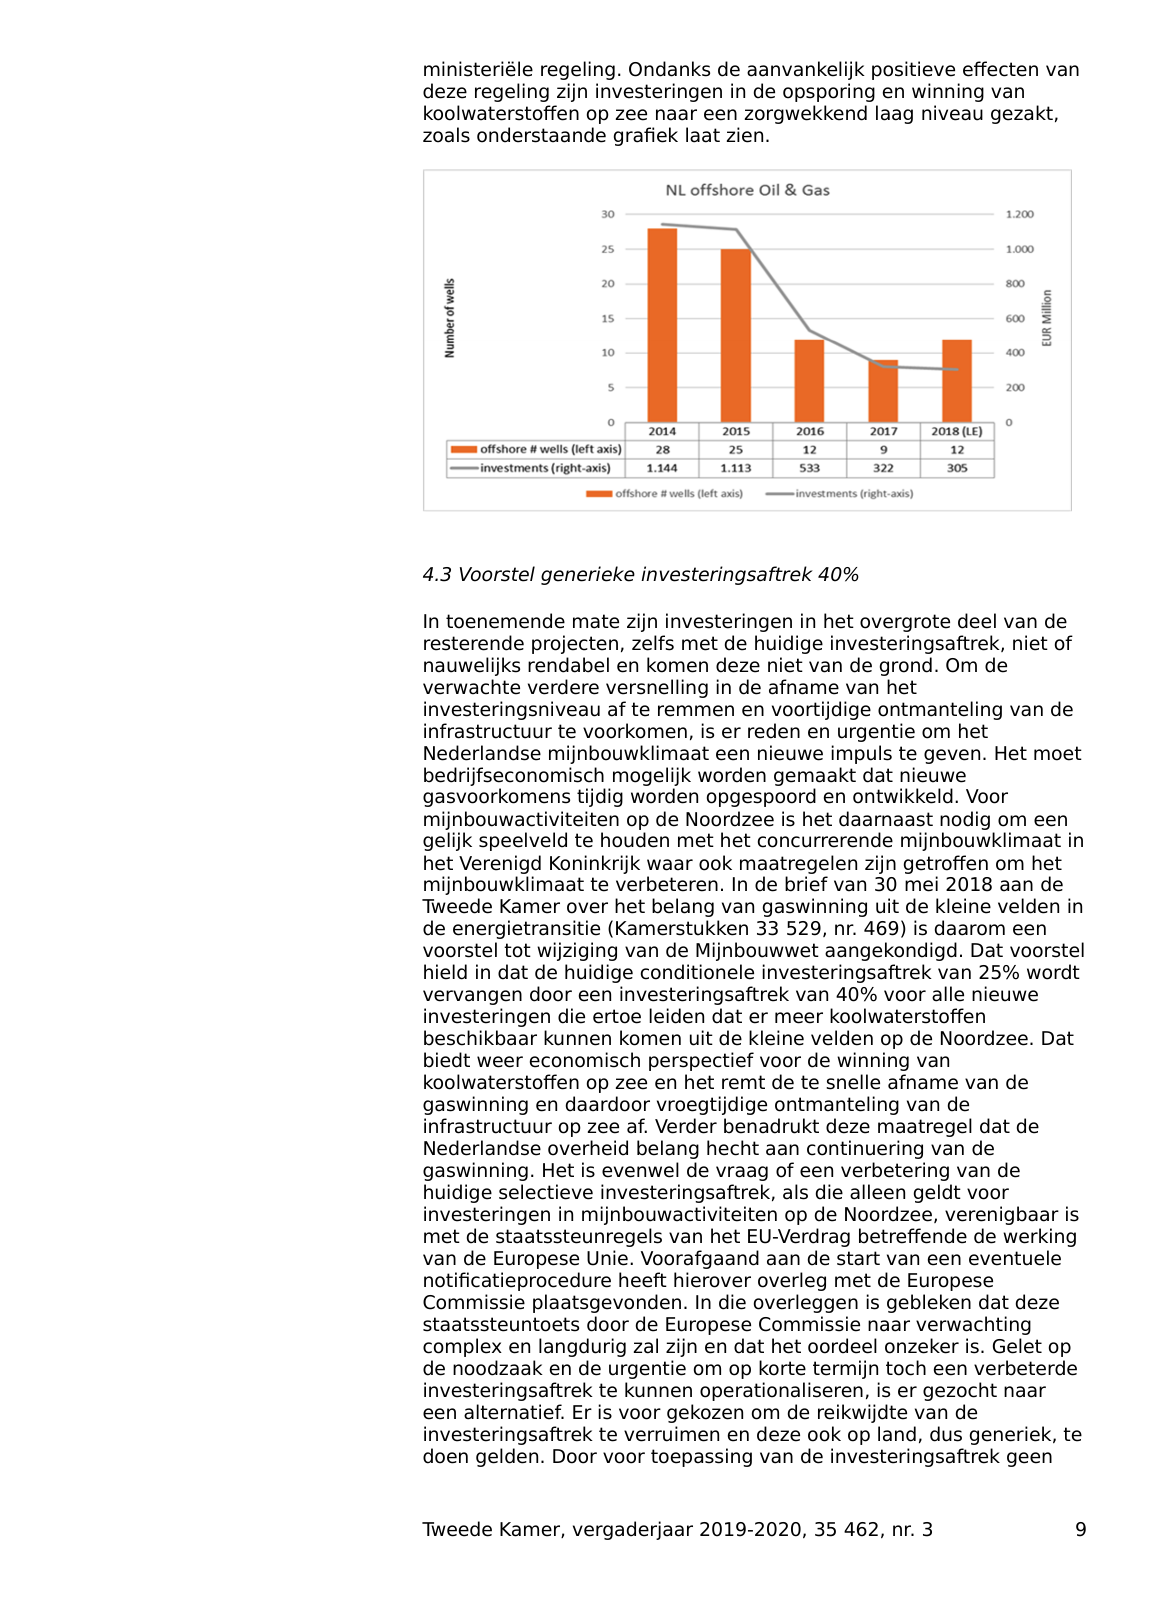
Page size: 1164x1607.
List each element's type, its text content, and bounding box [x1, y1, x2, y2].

text ministeriële regeling. Ondanks de aanvankelijk positieve effecten van deze regeling zijn investeringen in de opsporing en winning van koolwaterstoffen op zee naar een zorgwekkend laag niveau gezakt, zoals onderstaande grafiek laat zien. [422, 59, 1087, 147]
text In toenemende mate zijn investeringen in het overgrote deel van de resterende projecten, zelfs met de huidige investeringsaftrek, niet of nauwelijks rendabel en komen deze niet van de grond. Om de verwachte verdere versnelling in de afname van het investeringsniveau af te remmen en voortijdige ontmanteling van de infrastructuur te voorkomen, is er reden en urgentie om het Nederlandse mijnbouwklimaat een nieuwe impuls te geven. Het moet bedrijfseconomisch mogelijk worden gemaakt dat nieuwe gasvoorkomens tijdig worden opgespoord en ontwikkeld. Voor mijnbouwactiviteiten op de Noordzee is het daarnaast nodig om een gelijk speelveld te houden met het concurrerende mijnbouwklimaat in het Verenigd Koninkrijk waar ook maatregelen zijn getroffen om het mijnbouwklimaat te verbeteren. In de brief van 30 mei 2018 aan de Tweede Kamer over het belang van gaswinning uit de kleine velden in de energietransitie (Kamerstukken 33 529, nr. 469) is daarom een voorstel tot wijziging van de Mijnbouwwet aangekondigd. Dat voorstel hield in dat de huidige conditionele investeringsaftrek van 25% wordt vervangen door een investeringsaftrek van 40% voor alle nieuwe investeringen die ertoe leiden dat er meer koolwaterstoffen beschikbaar kunnen komen uit de kleine velden op de Noordzee. Dat biedt weer economisch perspectief voor de winning van koolwaterstoffen op zee en het remt de te snelle afname van de gaswinning en daardoor vroegtijdige ontmanteling van de infrastructuur op zee af. Verder benadrukt deze maatregel dat de Nederlandse overheid belang hecht aan continuering van de gaswinning. Het is evenwel de vraag of een verbetering van de huidige selectieve investeringsaftrek, als die alleen geldt voor investeringen in mijnbouwactiviteiten op de Noordzee, verenigbaar is met de staatssteunregels van het EU-Verdrag betreffende de werking van de Europese Unie. Voorafgaand aan de start van een eventuele notificatieprocedure heeft hierover overleg met de Europese Commissie plaatsgevonden. In die overleggen is gebleken dat deze staatssteuntoets door de Europese Commissie naar verwachting complex en langdurig zal zijn en dat het oordeel onzeker is. Gelet op de noodzaak en de urgentie om op korte termijn toch een verbeterde investeringsaftrek te kunnen operationaliseren, is er gezocht naar een alternatief. Er is voor gekozen om de reikwijdte van de investeringsaftrek te verruimen en deze ook op land, dus generiek, te doen gelden. Door voor toepassing van de investeringsaftrek geen [422, 611, 1087, 1468]
subtitle 4.3 Voorstel generieke investeringsaftrek 40% [422, 564, 1087, 586]
picture [422, 169, 1072, 512]
